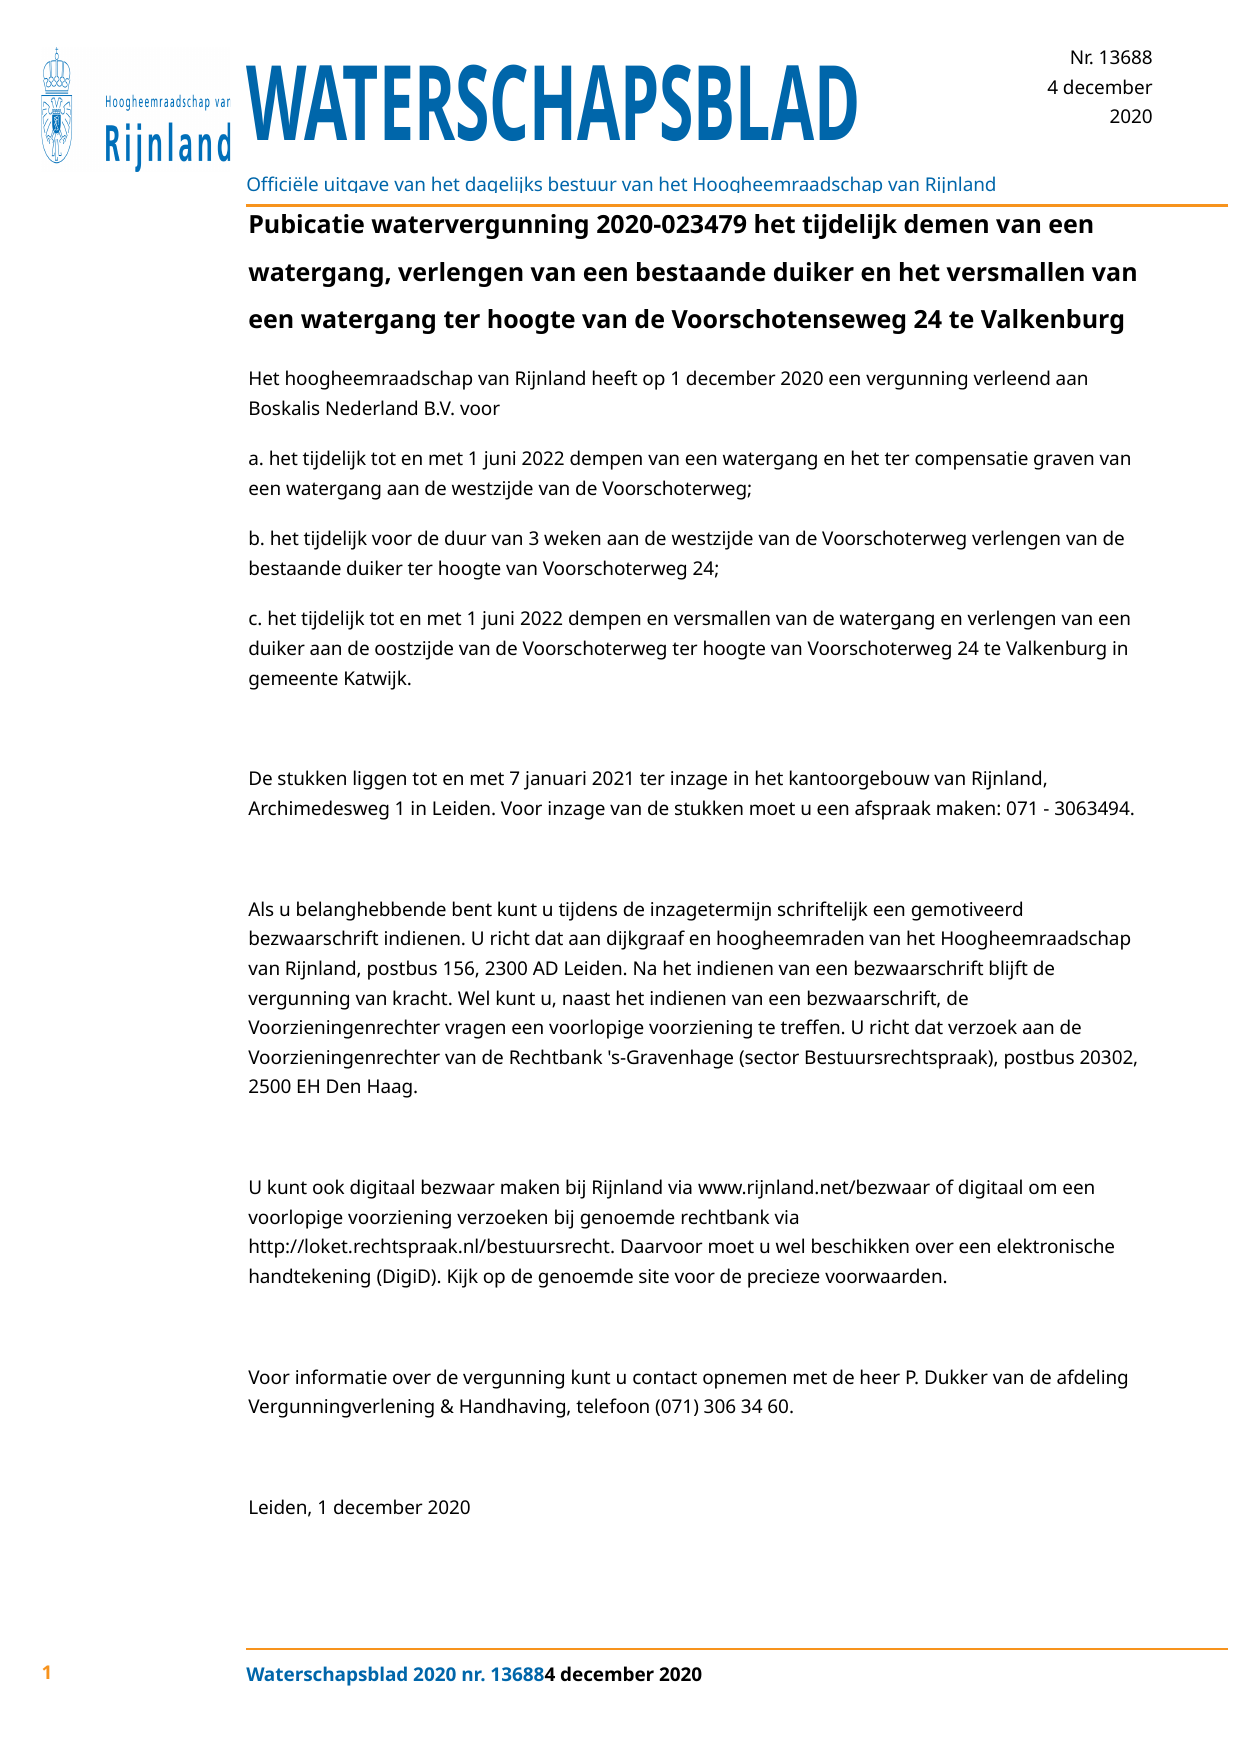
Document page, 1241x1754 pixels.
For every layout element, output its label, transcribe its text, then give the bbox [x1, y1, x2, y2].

text U kunt ook digitaal bezwaar maken bij Rijnland via www.rijnland.net/bezwaar of digitaal om een voorlopige voorziening verzoeken bij genoemde rechtbank via http://loket.rechtspraak.nl/bestuursrecht. Daarvoor moet u wel beschikken over een elektronische handtekening (DigiD). Kijk op de genoemde site voor de precieze voorwaarden. [248, 1174, 1152, 1289]
text b. het tijdelijk voor de duur van 3 weken aan de westzijde van de Voorschoterweg verlengen van de bestaande duiker ter hoogte van Voorschoterweg 24; [248, 526, 1152, 581]
text Voor informatie over de vergunning kunt u contact opnemen met de heer P. Dukker van de afdeling Vergunningverlening & Handhaving, telefoon (071) 306 34 60. [248, 1364, 1152, 1419]
text Het hoogheemraadschap van Rijnland heeft op 1 december 2020 een vergunning verleend aan Boskalis Nederland B.V. voor [248, 366, 1152, 421]
text Leiden, 1 december 2020 [248, 1494, 1152, 1520]
text c. het tijdelijk tot en met 1 juni 2022 dempen en versmallen van de watergang en verlengen van een duiker aan de oostzijde van de Voorschoterweg ter hoogte van Voorschoterweg 24 te Valkenburg in gemeente Katwijk. [248, 606, 1152, 690]
text Pubicatie watervergunning 2020-023479 het tijdelijk demen van een watergang, verlengen van een bestaande duiker en het versmallen van een watergang ter hoogte van de Voorschotenseweg 24 te Valkenburg [248, 207, 1152, 336]
text a. het tijdelijk tot en met 1 juni 2022 dempen van een watergang en het ter compensatie graven van een watergang aan de westzijde van de Voorschoterweg; [248, 446, 1152, 501]
text De stukken liggen tot en met 7 januari 2021 ter inzage in het kantoorgebouw van Rijnland, Archimedesweg 1 in Leiden. Voor inzage van de stukken moet u een afspraak maken: 071 - 3063494. [248, 766, 1152, 821]
text Als u belanghebbende bent kunt u tijdens de inzagetermijn schriftelijk een gemotiveerd bezwaarschrift indienen. U richt dat aan dijkgraaf en hoogheemraden van het Hoogheemraadschap van Rijnland, postbus 156, 2300 AD Leiden. Na het indienen van een bezwaarschrift blijft de vergunning van kracht. Wel kunt u, naast het indienen van een bezwaarschrift, de Voorzieningenrechter vragen een voorlopige voorziening te treffen. U richt dat verzoek aan de Voorzieningenrechter van de Rechtbank 's-Gravenhage (sector Bestuursrechtspraak), postbus 20302, 2500 EH Den Haag. [248, 896, 1152, 1099]
picture [41, 47, 231, 172]
